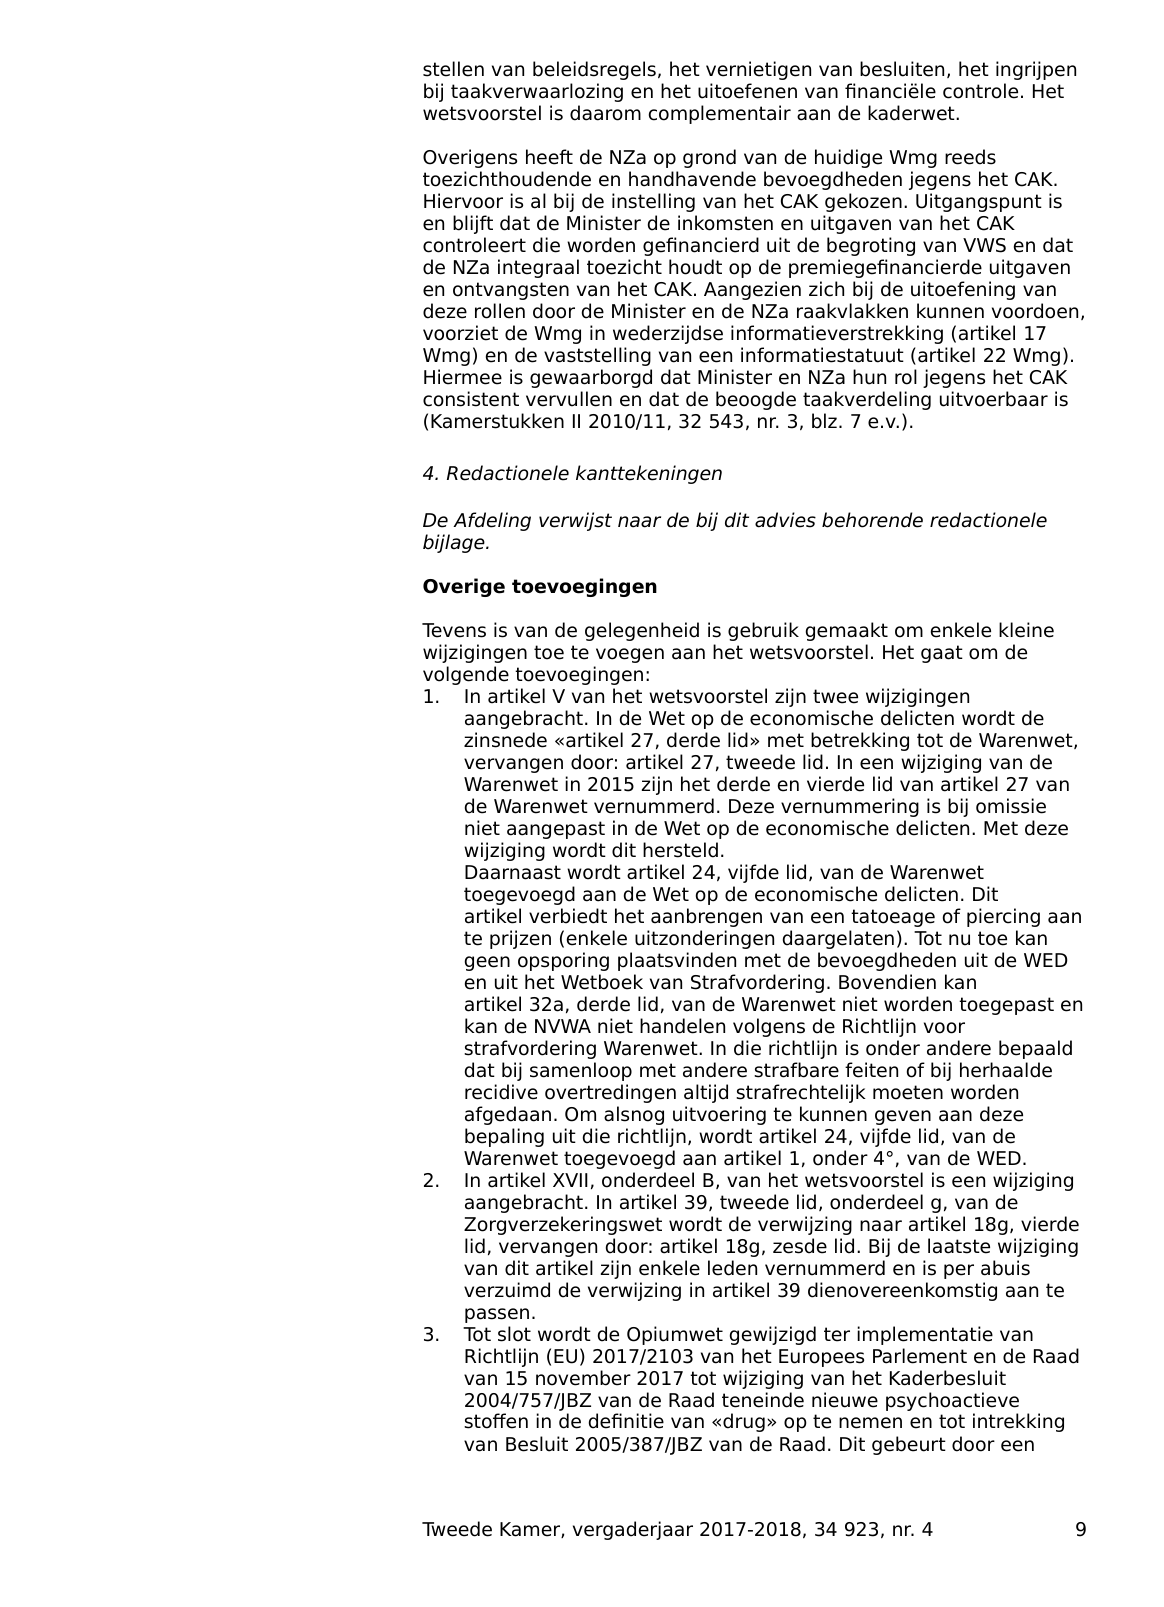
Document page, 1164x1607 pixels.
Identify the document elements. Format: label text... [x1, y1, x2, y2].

text 2. In artikel XVII, onderdeel B, van het wetsvoorstel is een wijziging aangebracht. In artikel 39, tweede lid, onderdeel g, van de Zorgverzekeringswet wordt de verwijzing naar artikel 18g, vierde lid, vervangen door: artikel 18g, zesde lid. Bij de laatste wijziging van dit artikel zijn enkele leden vernummerd en is per abuis verzuimd de verwijzing in artikel 39 dienovereenkomstig aan te passen. [422, 1170, 1087, 1323]
text stellen van beleidsregels, het vernietigen van besluiten, het ingrijpen bij taakverwaarlozing en het uitoefenen van financiële controle. Het wetsvoorstel is daarom complementair aan de kaderwet. [422, 59, 1087, 125]
text De Afdeling verwijst naar de bij dit advies behorende redactionele bijlage. [422, 510, 1087, 554]
text Tevens is van de gelegenheid is gebruik gemaakt om enkele kleine wijzigingen toe te voegen aan het wetsvoorstel. Het gaat om de volgende toevoegingen: [422, 620, 1087, 686]
text Overigens heeft de NZa op grond van de huidige Wmg reeds toezichthoudende en handhavende bevoegdheden jegens het CAK. Hiervoor is al bij de instelling van het CAK gekozen. Uitgangspunt is en blijft dat de Minister de inkomsten en uitgaven van het CAK controleert die worden gefinancierd uit de begroting van VWS en dat de NZa integraal toezicht houdt op de premiegefinancierde uitgaven en ontvangsten van het CAK. Aangezien zich bij de uitoefening van deze rollen door de Minister en de NZa raakvlakken kunnen voordoen, voorziet de Wmg in wederzijdse informatieverstrekking (artikel 17 Wmg) en de vaststelling van een informatiestatuut (artikel 22 Wmg). Hiermee is gewaarborgd dat Minister en NZa hun rol jegens het CAK consistent vervullen en dat de beoogde taakverdeling uitvoerbaar is (Kamerstukken II 2010/11, 32 543, nr. 3, blz. 7 e.v.). [422, 147, 1087, 433]
subtitle Overige toevoegingen [422, 576, 1087, 598]
text 3. Tot slot wordt de Opiumwet gewijzigd ter implementatie van Richtlijn (EU) 2017/2103 van het Europees Parlement en de Raad van 15 november 2017 tot wijziging van het Kaderbesluit 2004/757/JBZ van de Raad teneinde nieuwe psychoactieve stoffen in de definitie van «drug» op te nemen en tot intrekking van Besluit 2005/387/JBZ van de Raad. Dit gebeurt door een [422, 1323, 1087, 1455]
text Daarnaast wordt artikel 24, vijfde lid, van de Warenwet toegevoegd aan de Wet op de economische delicten. Dit artikel verbiedt het aanbrengen van een tatoeage of piercing aan te prijzen (enkele uitzonderingen daargelaten). Tot nu toe kan geen opsporing plaatsvinden met de bevoegdheden uit de WED en uit het Wetboek van Strafvordering. Bovendien kan artikel 32a, derde lid, van de Warenwet niet worden toegepast en kan de NVWA niet handelen volgens de Richtlijn voor strafvordering Warenwet. In die richtlijn is onder andere bepaald dat bij samenloop met andere strafbare feiten of bij herhaalde recidive overtredingen altijd strafrechtelijk moeten worden afgedaan. Om alsnog uitvoering te kunnen geven aan deze bepaling uit die richtlijn, wordt artikel 24, vijfde lid, van de Warenwet toegevoegd aan artikel 1, onder 4°, van de WED. [464, 862, 1087, 1170]
subtitle 4. Redactionele kanttekeningen [422, 463, 1087, 485]
text 1. In artikel V van het wetsvoorstel zijn twee wijzigingen aangebracht. In de Wet op de economische delicten wordt de zinsnede «artikel 27, derde lid» met betrekking tot de Warenwet, vervangen door: artikel 27, tweede lid. In een wijziging van de Warenwet in 2015 zijn het derde en vierde lid van artikel 27 van de Warenwet vernummerd. Deze vernummering is bij omissie niet aangepast in de Wet op de economische delicten. Met deze wijziging wordt dit hersteld. [422, 686, 1087, 862]
